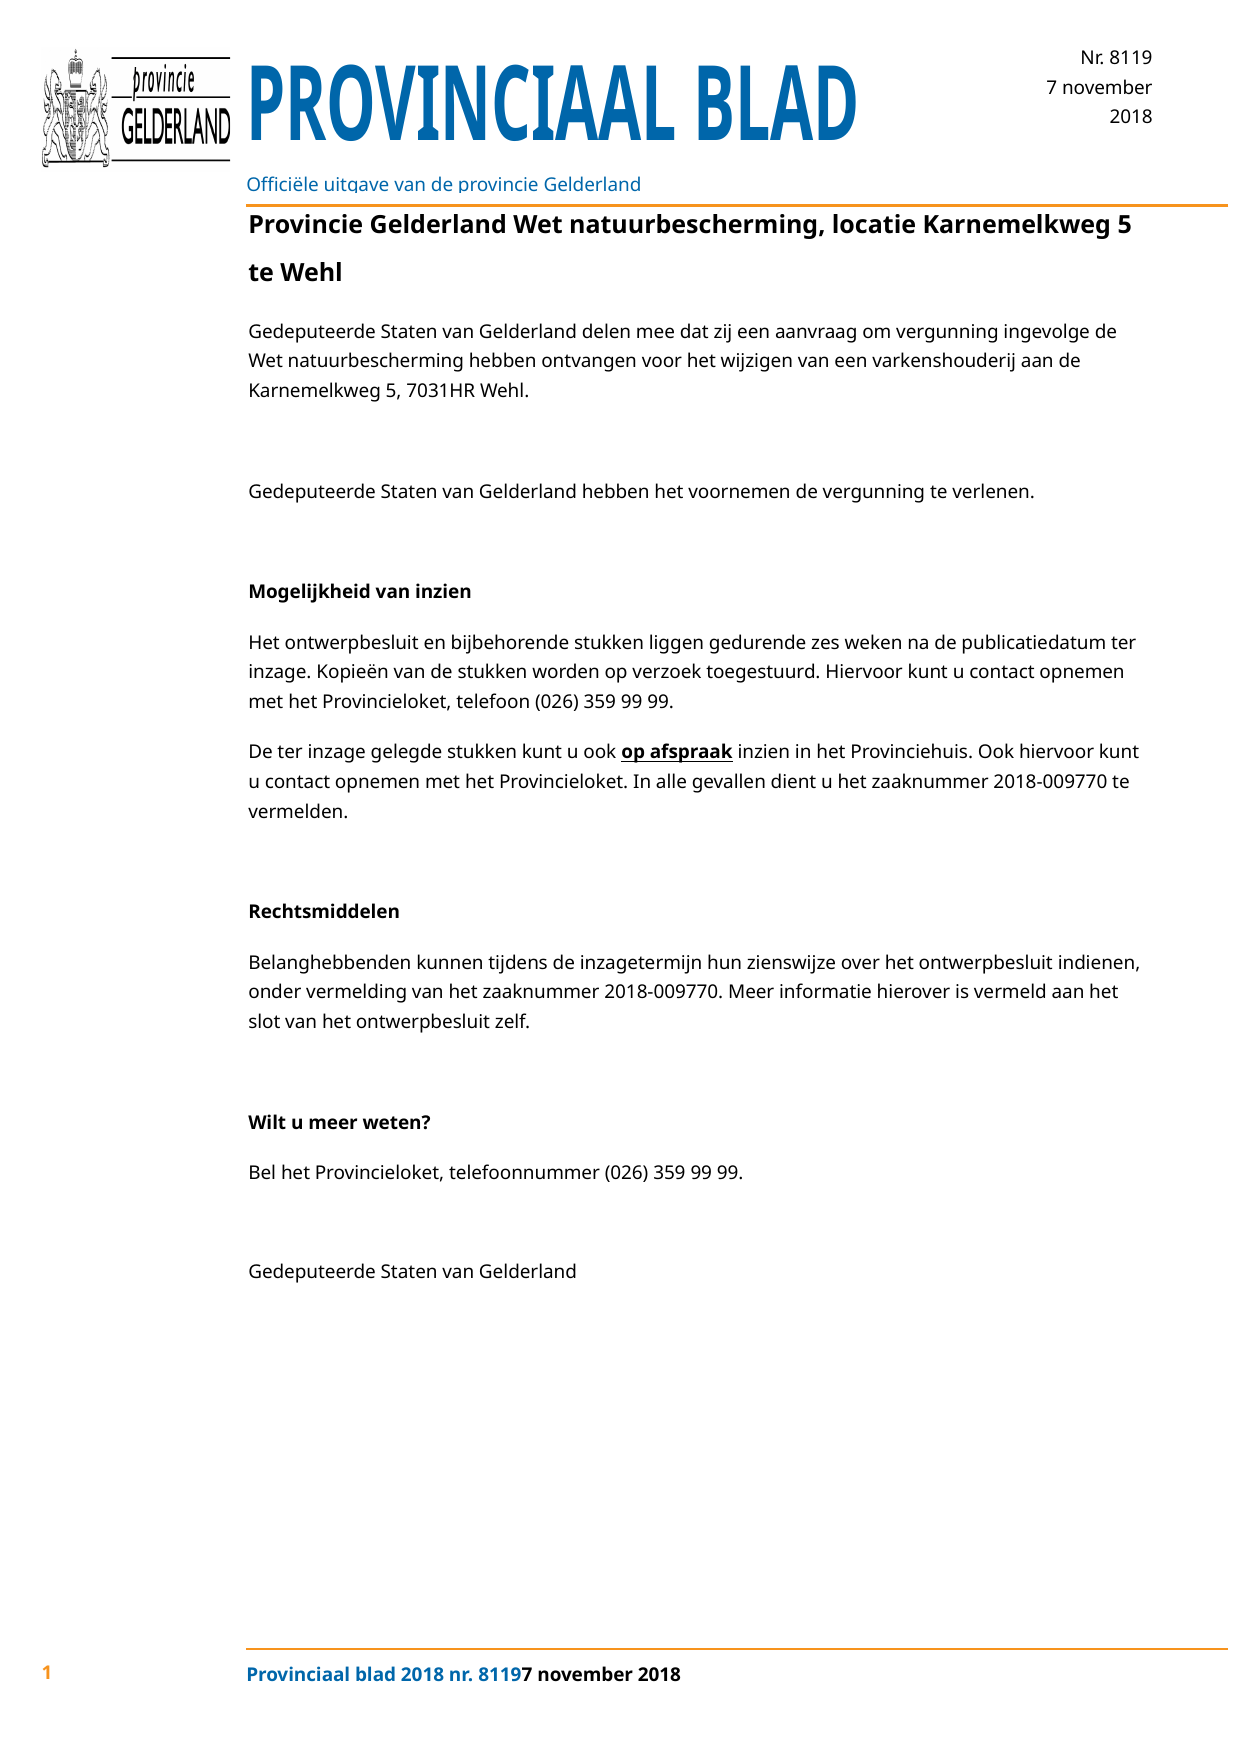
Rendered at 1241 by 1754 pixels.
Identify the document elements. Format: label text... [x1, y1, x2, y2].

text Wilt u meer weten? [248, 1109, 1152, 1135]
text Rechtsmiddelen [248, 899, 1152, 924]
text Provincie Gelderland Wet natuurbescherming, locatie Karnemelkweg 5 te Wehl [248, 207, 1152, 288]
picture [41, 47, 231, 172]
text Bel het Provincieloket, telefoonnummer (026) 359 99 99. [248, 1159, 1152, 1185]
text Het ontwerpbesluit en bijbehorende stukken liggen gedurende zes weken na de publicatiedatum ter inzage. Kopieën van de stukken worden op verzoek toegestuurd. Hiervoor kunt u contact opnemen met het Provincieloket, telefoon (026) 359 99 99. [248, 629, 1152, 714]
text Belanghebbenden kunnen tijdens de inzagetermijn hun zienswijze over het ontwerpbesluit indienen, onder vermelding van het zaaknummer 2018-009770. Meer informatie hierover is vermeld aan het slot van het ontwerpbesluit zelf. [248, 949, 1152, 1034]
text Gedeputeerde Staten van Gelderland delen mee dat zij een aanvraag om vergunning ingevolge de Wet natuurbescherming hebben ontvangen voor het wijzigen van een varkenshouderij aan de Karnemelkweg 5, 7031HR Wehl. [248, 318, 1152, 403]
text Gedeputeerde Staten van Gelderland [248, 1258, 1152, 1283]
text De ter inzage gelegde stukken kunt u ook op afspraak inzien in het Provinciehuis. Ook hiervoor kunt u contact opnemen met het Provincieloket. In alle gevallen dient u het zaaknummer 2018-009770 te vermelden. [248, 739, 1152, 824]
text Gedeputeerde Staten van Gelderland hebben het voornemen de vergunning te verlenen. [248, 478, 1152, 504]
text Mogelijkheid van inzien [248, 579, 1152, 604]
